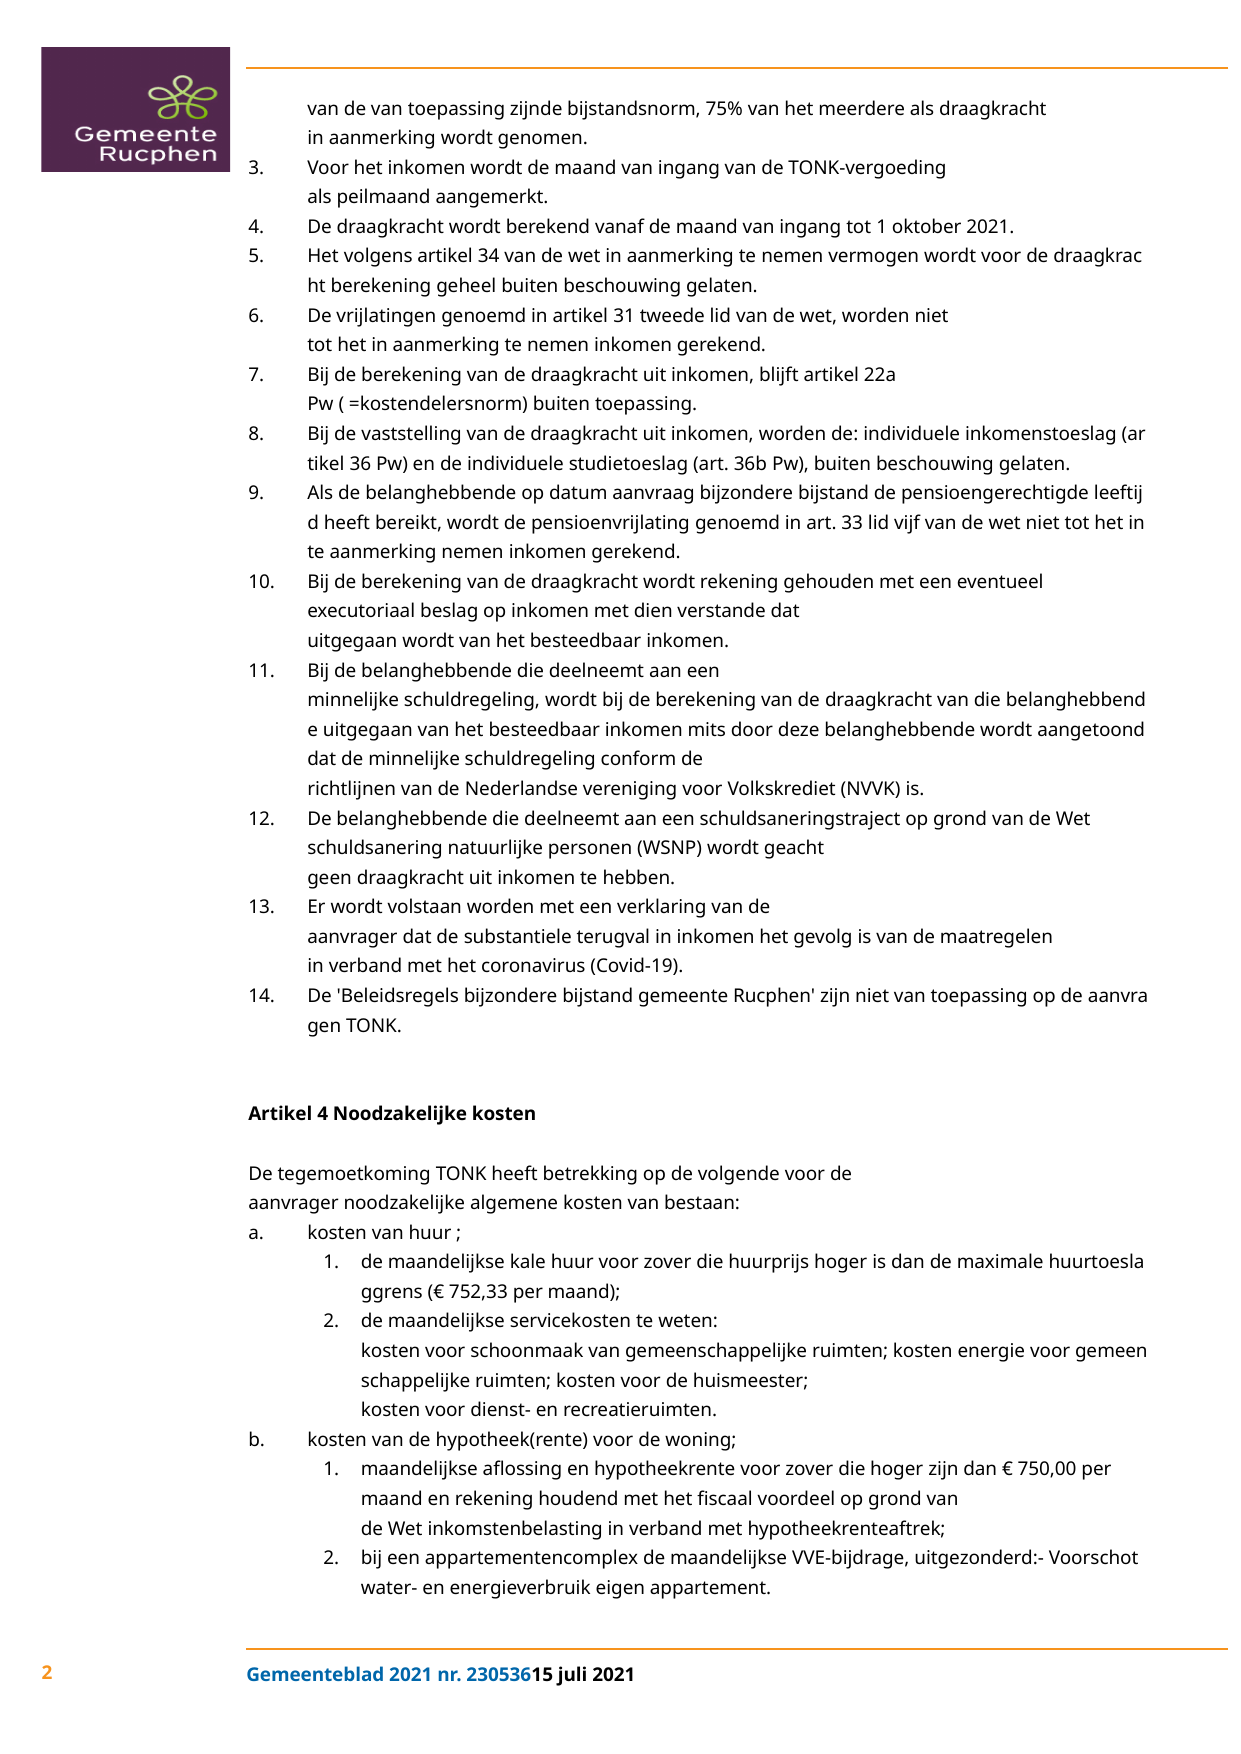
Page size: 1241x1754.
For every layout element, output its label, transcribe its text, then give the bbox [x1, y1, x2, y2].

text Artikel 4 Noodzakelijke kosten [248, 1101, 1152, 1126]
list bij een appartementencomplex de maandelijkse VVE-bijdrage, uitgezonderd:- Voorschot water- en energieverbruik eigen appartement. [323, 1544, 1152, 1600]
list Er wordt volstaan worden met een verklaring van de aanvrager dat de substantiele terugval in inkomen het gevolg is van de maatregelen in verband met het coronavirus (Covid-19). [248, 893, 1152, 978]
list De vrijlatingen genoemd in artikel 31 tweede lid van de wet, worden niet tot het in aanmerking te nemen inkomen gerekend. [248, 302, 1152, 357]
list Het volgens artikel 34 van de wet in aanmerking te nemen vermogen wordt voor de draagkracht berekening geheel buiten beschouwing gelaten. [248, 243, 1152, 298]
list De 'Beleidsregels bijzondere bijstand gemeente Rucphen' zijn niet van toepassing op de aanvragen TONK. [248, 982, 1152, 1038]
list kosten van de hypotheek(rente) voor de woning; [248, 1426, 1152, 1452]
list Als de belanghebbende op datum aanvraag bijzondere bijstand de pensioengerechtigde leeftijd heeft bereikt, wordt de pensioenvrijlating genoemd in art. 33 lid vijf van de wet niet tot het in te aanmerking nemen inkomen gerekend. [248, 479, 1152, 564]
picture [41, 47, 231, 172]
list De belanghebbende die deelneemt aan een schuldsaneringstraject op grond van de Wet schuldsanering natuurlijke personen (WSNP) wordt geacht geen draagkracht uit inkomen te hebben. [248, 805, 1152, 890]
list de maandelijkse kale huur voor zover die huurprijs hoger is dan de maximale huurtoeslaggrens (€ 752,33 per maand); [323, 1248, 1152, 1304]
list van de van toepassing zijnde bijstandsnorm, 75% van het meerdere als draagkracht in aanmerking wordt genomen. [248, 95, 1152, 150]
list Bij de berekening van de draagkracht uit inkomen, blijft artikel 22a Pw ( =kostendelersnorm) buiten toepassing. [248, 361, 1152, 416]
list Bij de belanghebbende die deelneemt aan een minnelijke schuldregeling, wordt bij de berekening van de draagkracht van die belanghebbende uitgegaan van het besteedbaar inkomen mits door deze belanghebbende wordt aangetoond dat de minnelijke schuldregeling conform de richtlijnen van de Nederlandse vereniging voor Volkskrediet (NVVK) is. [248, 657, 1152, 801]
list Bij de berekening van de draagkracht wordt rekening gehouden met een eventueel executoriaal beslag op inkomen met dien verstande dat uitgegaan wordt van het besteedbaar inkomen. [248, 568, 1152, 653]
text De tegemoetkoming TONK heeft betrekking op de volgende voor de aanvrager noodzakelijke algemene kosten van bestaan: [248, 1160, 1152, 1215]
list Voor het inkomen wordt de maand van ingang van de TONK-vergoeding als peilmaand aangemerkt. [248, 154, 1152, 209]
list maandelijkse aflossing en hypotheekrente voor zover die hoger zijn dan € 750,00 per maand en rekening houdend met het fiscaal voordeel op grond van de Wet inkomstenbelasting in verband met hypotheekrenteaftrek; [323, 1456, 1152, 1541]
list De draagkracht wordt berekend vanaf de maand van ingang tot 1 oktober 2021. [248, 213, 1152, 239]
list de maandelijkse servicekosten te weten: kosten voor schoonmaak van gemeenschappelijke ruimten; kosten energie voor gemeenschappelijke ruimten; kosten voor de huismeester; kosten voor dienst- en recreatieruimten. [323, 1308, 1152, 1422]
list Bij de vaststelling van de draagkracht uit inkomen, worden de: individuele inkomenstoeslag (artikel 36 Pw) en de individuele studietoeslag (art. 36b Pw), buiten beschouwing gelaten. [248, 420, 1152, 476]
list kosten van huur ; [248, 1219, 1152, 1245]
